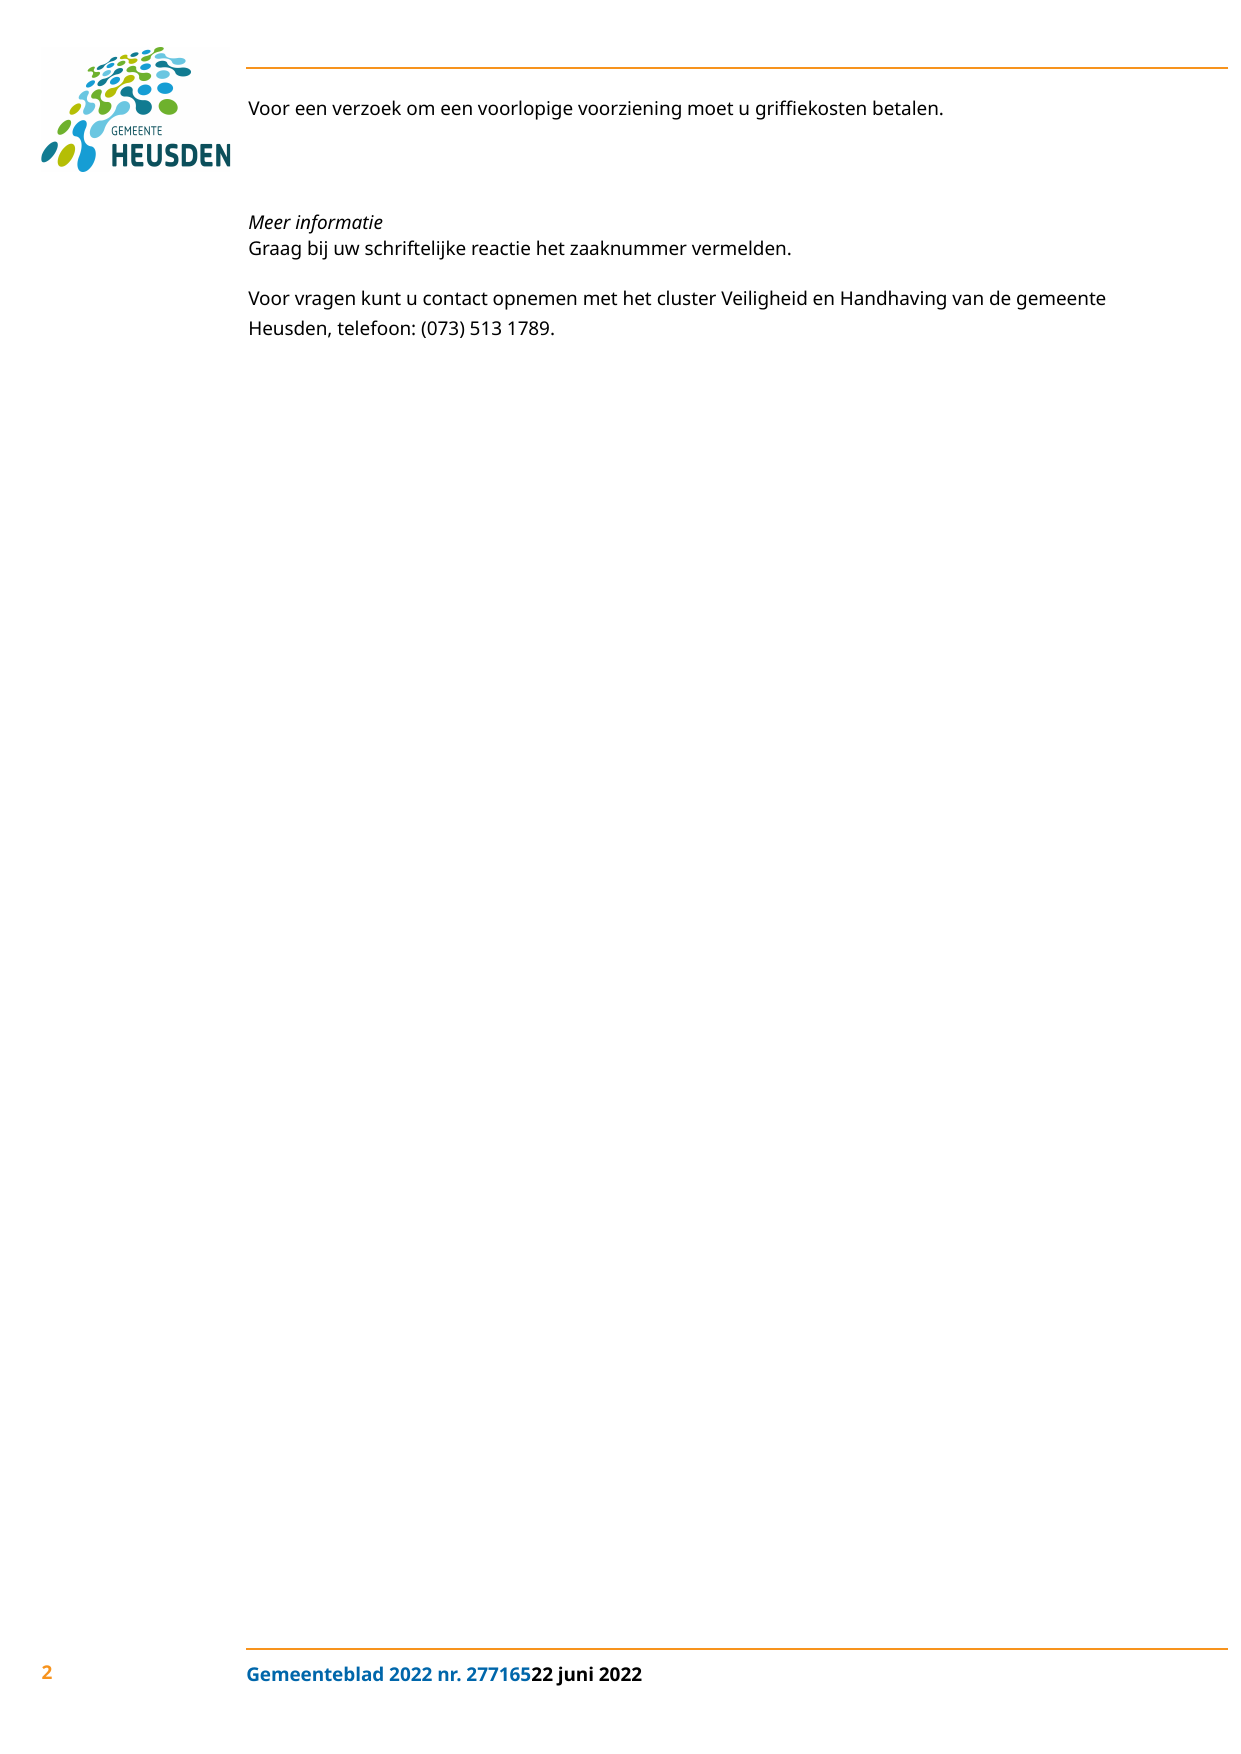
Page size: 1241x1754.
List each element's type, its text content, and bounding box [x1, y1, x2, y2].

text Meer informatie [248, 209, 1152, 235]
picture [41, 47, 231, 172]
text Voor vragen kunt u contact opnemen met het cluster Veiligheid en Handhaving van de gemeente Heusden, telefoon: (073) 513 1789. [248, 285, 1152, 341]
text Voor een verzoek om een voorlopige voorziening moet u griffiekosten betalen. [248, 95, 1152, 121]
text Graag bij uw schriftelijke reactie het zaaknummer vermelden. [248, 235, 1152, 261]
